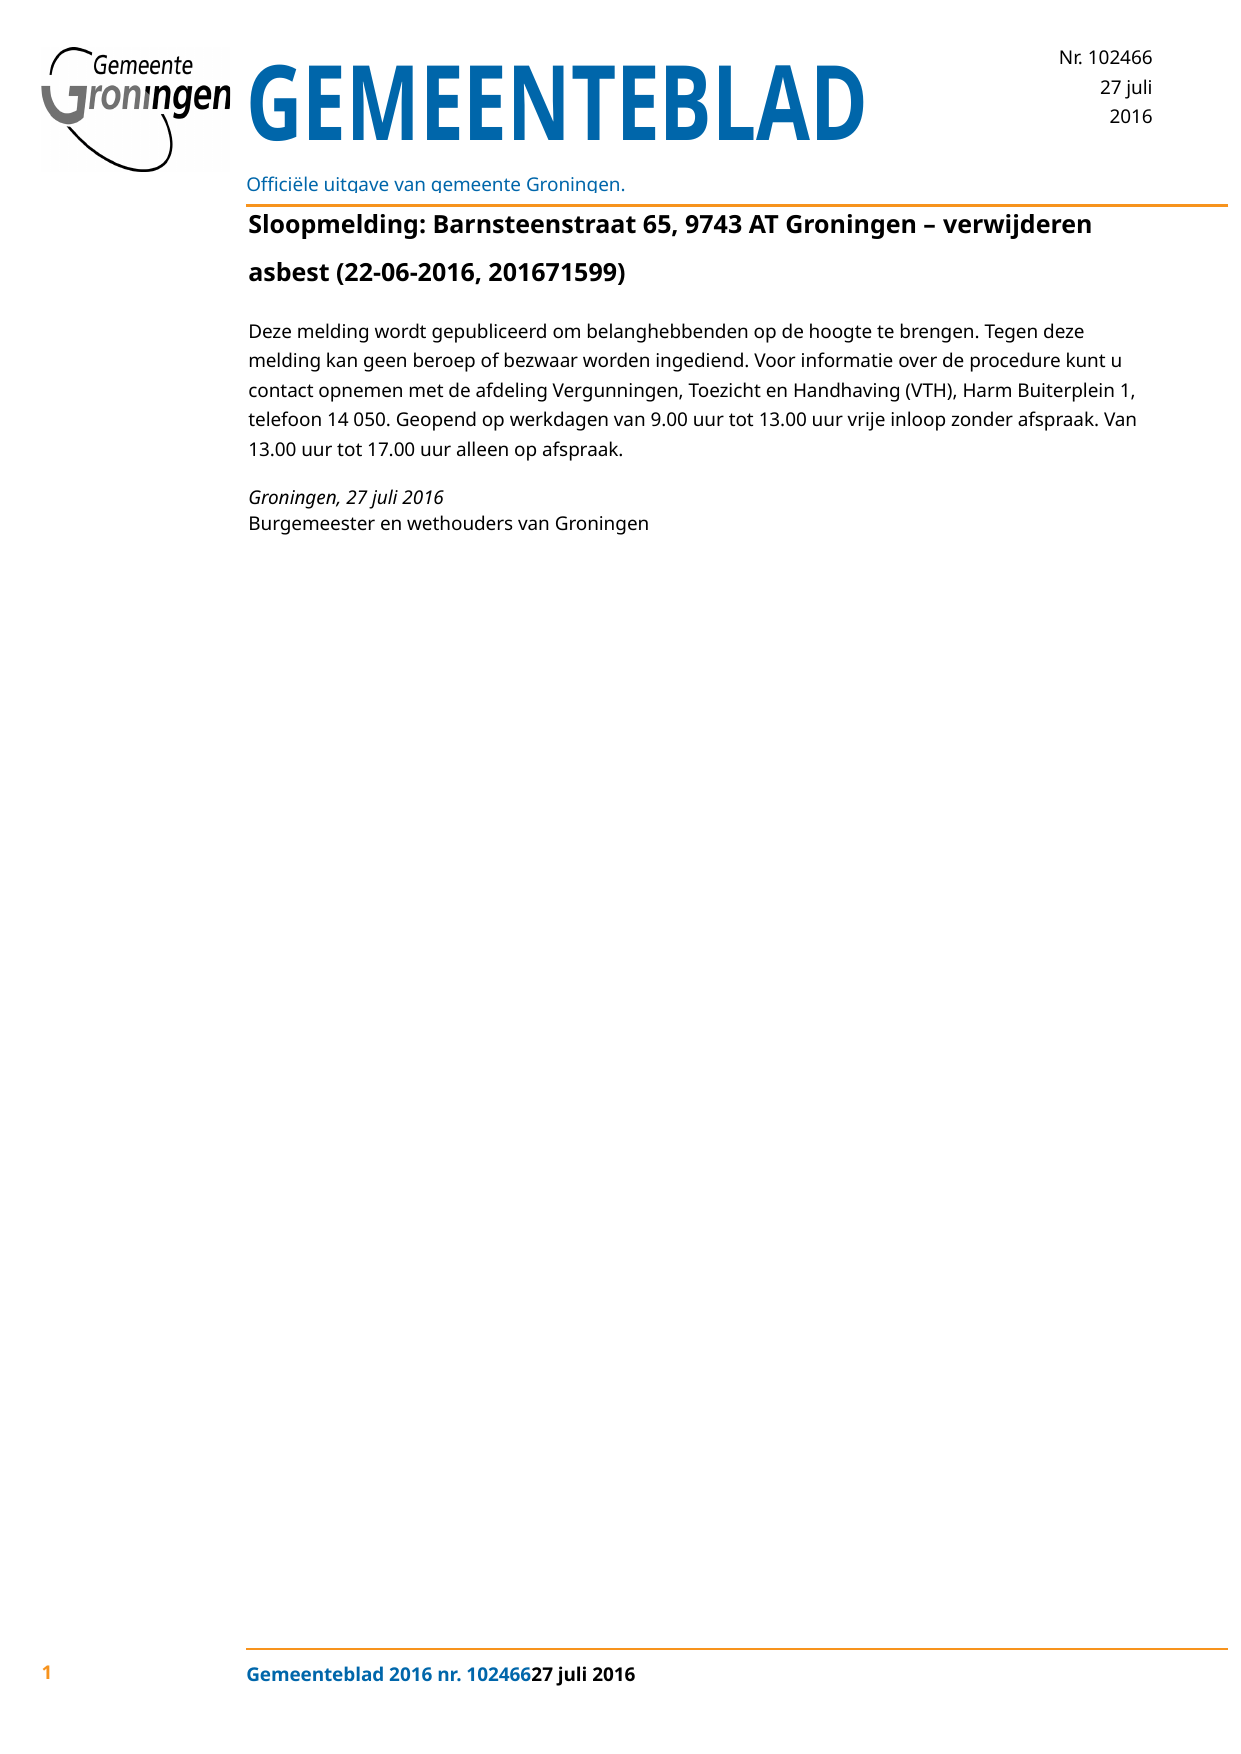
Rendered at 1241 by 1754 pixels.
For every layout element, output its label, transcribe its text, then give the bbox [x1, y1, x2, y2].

picture [41, 47, 231, 172]
text Burgemeester en wethouders van Groningen [248, 510, 1152, 536]
text Groningen, 27 juli 2016 [248, 484, 1152, 510]
text Deze melding wordt gepubliceerd om belanghebbenden op de hoogte te brengen. Tegen deze melding kan geen beroep of bezwaar worden ingediend. Voor informatie over de procedure kunt u contact opnemen met de afdeling Vergunningen, Toezicht en Handhaving (VTH), Harm Buiterplein 1, telefoon 14 050. Geopend op werkdagen van 9.00 uur tot 13.00 uur vrije inloop zonder afspraak. Van 13.00 uur tot 17.00 uur alleen op afspraak. [248, 318, 1152, 462]
text Sloopmelding: Barnsteenstraat 65, 9743 AT Groningen – verwijderen asbest (22-06-2016, 201671599) [248, 207, 1152, 288]
